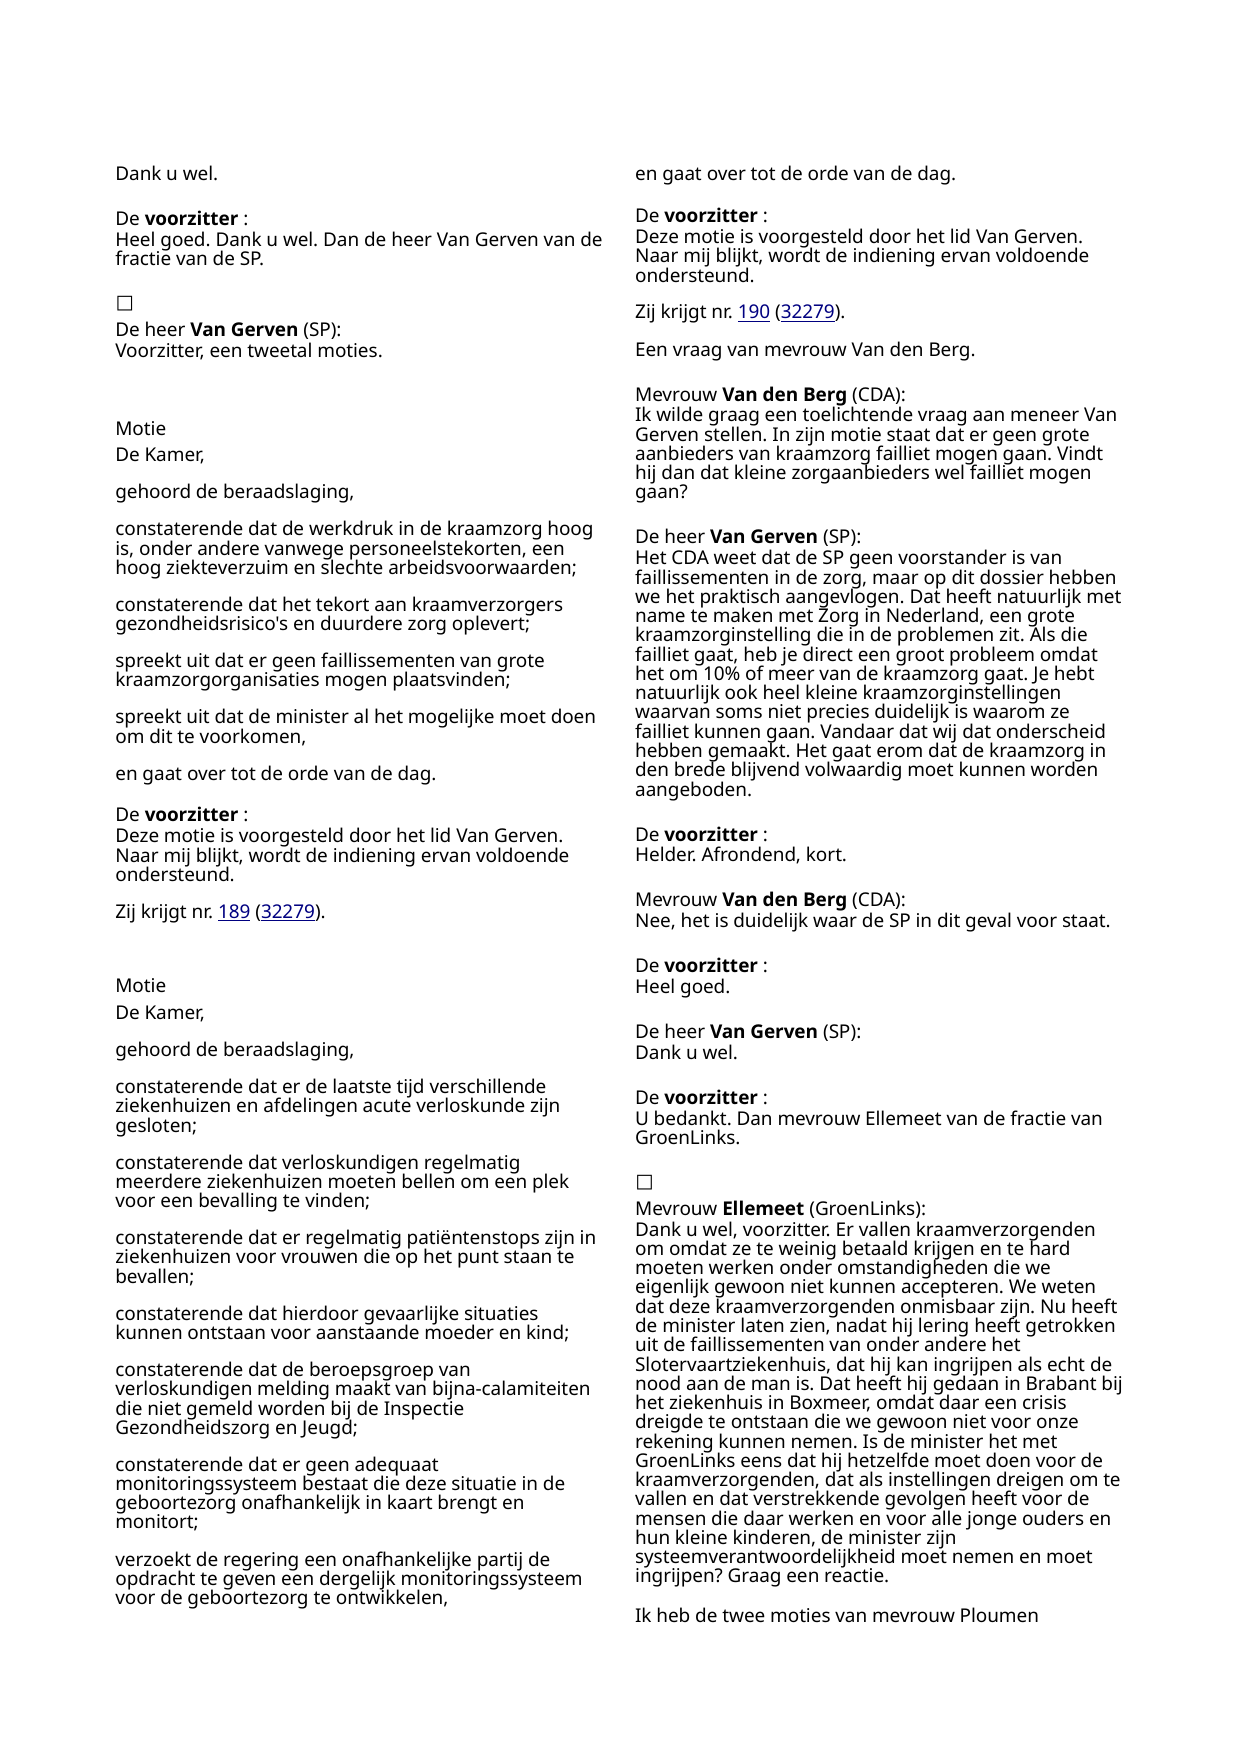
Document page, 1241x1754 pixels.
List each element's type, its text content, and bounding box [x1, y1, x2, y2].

text constaterende dat hierdoor gevaarlijke situaties kunnen ontstaan voor aanstaande moeder en kind; [115, 1305, 605, 1343]
text en gaat over tot de orde van de dag. [115, 764, 605, 784]
text Ik heb de twee moties van mevrouw Ploumen [635, 1607, 1125, 1627]
text constaterende dat de beroepsgroep van verloskundigen melding maakt van bijna-calamiteiten die niet gemeld worden bij de Inspectie Gezondheidszorg en Jeugd; [115, 1361, 605, 1438]
text constaterende dat er geen adequaat monitoringssysteem bestaat die deze situatie in de geboortezorg onafhankelijk in kaart brengt en monitort; [115, 1456, 605, 1533]
text De voorzitter : [635, 1084, 1125, 1110]
text Voorzitter, een tweetal moties. [115, 342, 605, 361]
text gehoord de beraadslaging, [115, 483, 605, 503]
text spreekt uit dat de minister al het mogelijke moet doen om dit te voorkomen, [115, 708, 605, 747]
text ⬜ [635, 1169, 1125, 1195]
text De voorzitter : [115, 205, 605, 231]
text constaterende dat verloskundigen regelmatig meerdere ziekenhuizen moeten bellen om een plek voor een bevalling te vinden; [115, 1154, 605, 1211]
text Zij krijgt nr. 189 (32279). [115, 903, 605, 922]
text Deze motie is voorgesteld door het lid Van Gerven. Naar mij blijkt, wordt de indiening ervan voldoende ondersteund. [115, 827, 605, 885]
text De voorzitter : [635, 952, 1125, 978]
text Zij krijgt nr. 190 (32279). [635, 303, 1125, 323]
text Motie [115, 415, 605, 440]
text Ik wilde graag een toelichtende vraag aan meneer Van Gerven stellen. In zijn motie staat dat er geen grote aanbieders van kraamzorg failliet mogen gaan. Vindt hij dan dat kleine zorgaanbieders wel failliet mogen gaan? [635, 406, 1125, 503]
text verzoekt de regering een onafhankelijke partij de opdracht te geven een dergelijk monitoringssysteem voor de geboortezorg te ontwikkelen, [115, 1551, 605, 1608]
text U bedankt. Dan mevrouw Ellemeet van de fractie van GroenLinks. [635, 1110, 1125, 1148]
text Mevrouw Van den Berg (CDA): [635, 381, 1125, 406]
text De Kamer, [115, 446, 605, 466]
text De Kamer, [115, 1004, 605, 1023]
text Dank u wel, voorzitter. Er vallen kraamverzorgenden om omdat ze te weinig betaald krijgen en te hard moeten werken onder omstandigheden die we eigenlijk gewoon niet kunnen accepteren. We weten dat deze kraamverzorgenden onmisbaar zijn. Nu heeft de minister laten zien, nadat hij lering heeft getrokken uit de faillissementen van onder andere het Slotervaartziekenhuis, dat hij kan ingrijpen als echt de nood aan de man is. Dat heeft hij gedaan in Brabant bij het ziekenhuis in Boxmeer, omdat daar een crisis dreigde te ontstaan die we gewoon niet voor onze rekening kunnen nemen. Is de minister het met GroenLinks eens dat hij hetzelfde moet doen voor de kraamverzorgenden, dat als instellingen dreigen om te vallen en dat verstrekkende gevolgen heeft voor de mensen die daar werken en voor alle jonge ouders en hun kleine kinderen, de minister zijn systeemverantwoordelijkheid moet nemen en moet ingrijpen? Graag een reactie. [635, 1221, 1125, 1587]
text ⬜ [115, 291, 605, 316]
text De voorzitter : [115, 802, 605, 827]
text Helder. Afrondend, kort. [635, 846, 1125, 866]
text De voorzitter : [635, 202, 1125, 228]
text Heel goed. [635, 978, 1125, 997]
text constaterende dat er de laatste tijd verschillende ziekenhuizen en afdelingen acute verloskunde zijn gesloten; [115, 1078, 605, 1136]
text Een vraag van mevrouw Van den Berg. [635, 341, 1125, 360]
text gehoord de beraadslaging, [115, 1041, 605, 1060]
text constaterende dat het tekort aan kraamverzorgers gezondheidsrisico's en duurdere zorg oplevert; [115, 596, 605, 634]
text Dank u wel. [115, 165, 605, 184]
text De heer Van Gerven (SP): [635, 1018, 1125, 1044]
text Het CDA weet dat de SP geen voorstander is van faillissementen in de zorg, maar op dit dossier hebben we het praktisch aangevlogen. Dat heeft natuurlijk met name te maken met Zorg in Nederland, een grote kraamzorginstelling die in de problemen zit. Als die failliet gaat, heb je direct een groot probleem omdat het om 10% of meer van de kraamzorg gaat. Je hebt natuurlijk ook heel kleine kraamzorginstellingen waarvan soms niet precies duidelijk is waarom ze failliet kunnen gaan. Vandaar dat wij dat onderscheid hebben gemaakt. Het gaat erom dat de kraamzorg in den brede blijvend volwaardig moet kunnen worden aangeboden. [635, 549, 1125, 800]
text Mevrouw Ellemeet (GroenLinks): [635, 1195, 1125, 1221]
text Motie [115, 972, 605, 998]
text en gaat over tot de orde van de dag. [635, 165, 1125, 184]
text spreekt uit dat er geen faillissementen van grote kraamzorgorganisaties mogen plaatsvinden; [115, 652, 605, 691]
text De heer Van Gerven (SP): [115, 316, 605, 342]
text Nee, het is duidelijk waar de SP in dit geval voor staat. [635, 912, 1125, 932]
text Deze motie is voorgesteld door het lid Van Gerven. Naar mij blijkt, wordt de indiening ervan voldoende ondersteund. [635, 228, 1125, 286]
text constaterende dat er regelmatig patiëntenstops zijn in ziekenhuizen voor vrouwen die op het punt staan te bevallen; [115, 1229, 605, 1287]
text De heer Van Gerven (SP): [635, 524, 1125, 549]
text constaterende dat de werkdruk in de kraamzorg hoog is, onder andere vanwege personeelstekorten, een hoog ziekteverzuim en slechte arbeidsvoorwaarden; [115, 520, 605, 578]
text Heel goed. Dank u wel. Dan de heer Van Gerven van de fractie van de SP. [115, 231, 605, 270]
text Dank u wel. [635, 1044, 1125, 1063]
text De voorzitter : [635, 821, 1125, 846]
text Mevrouw Van den Berg (CDA): [635, 887, 1125, 912]
